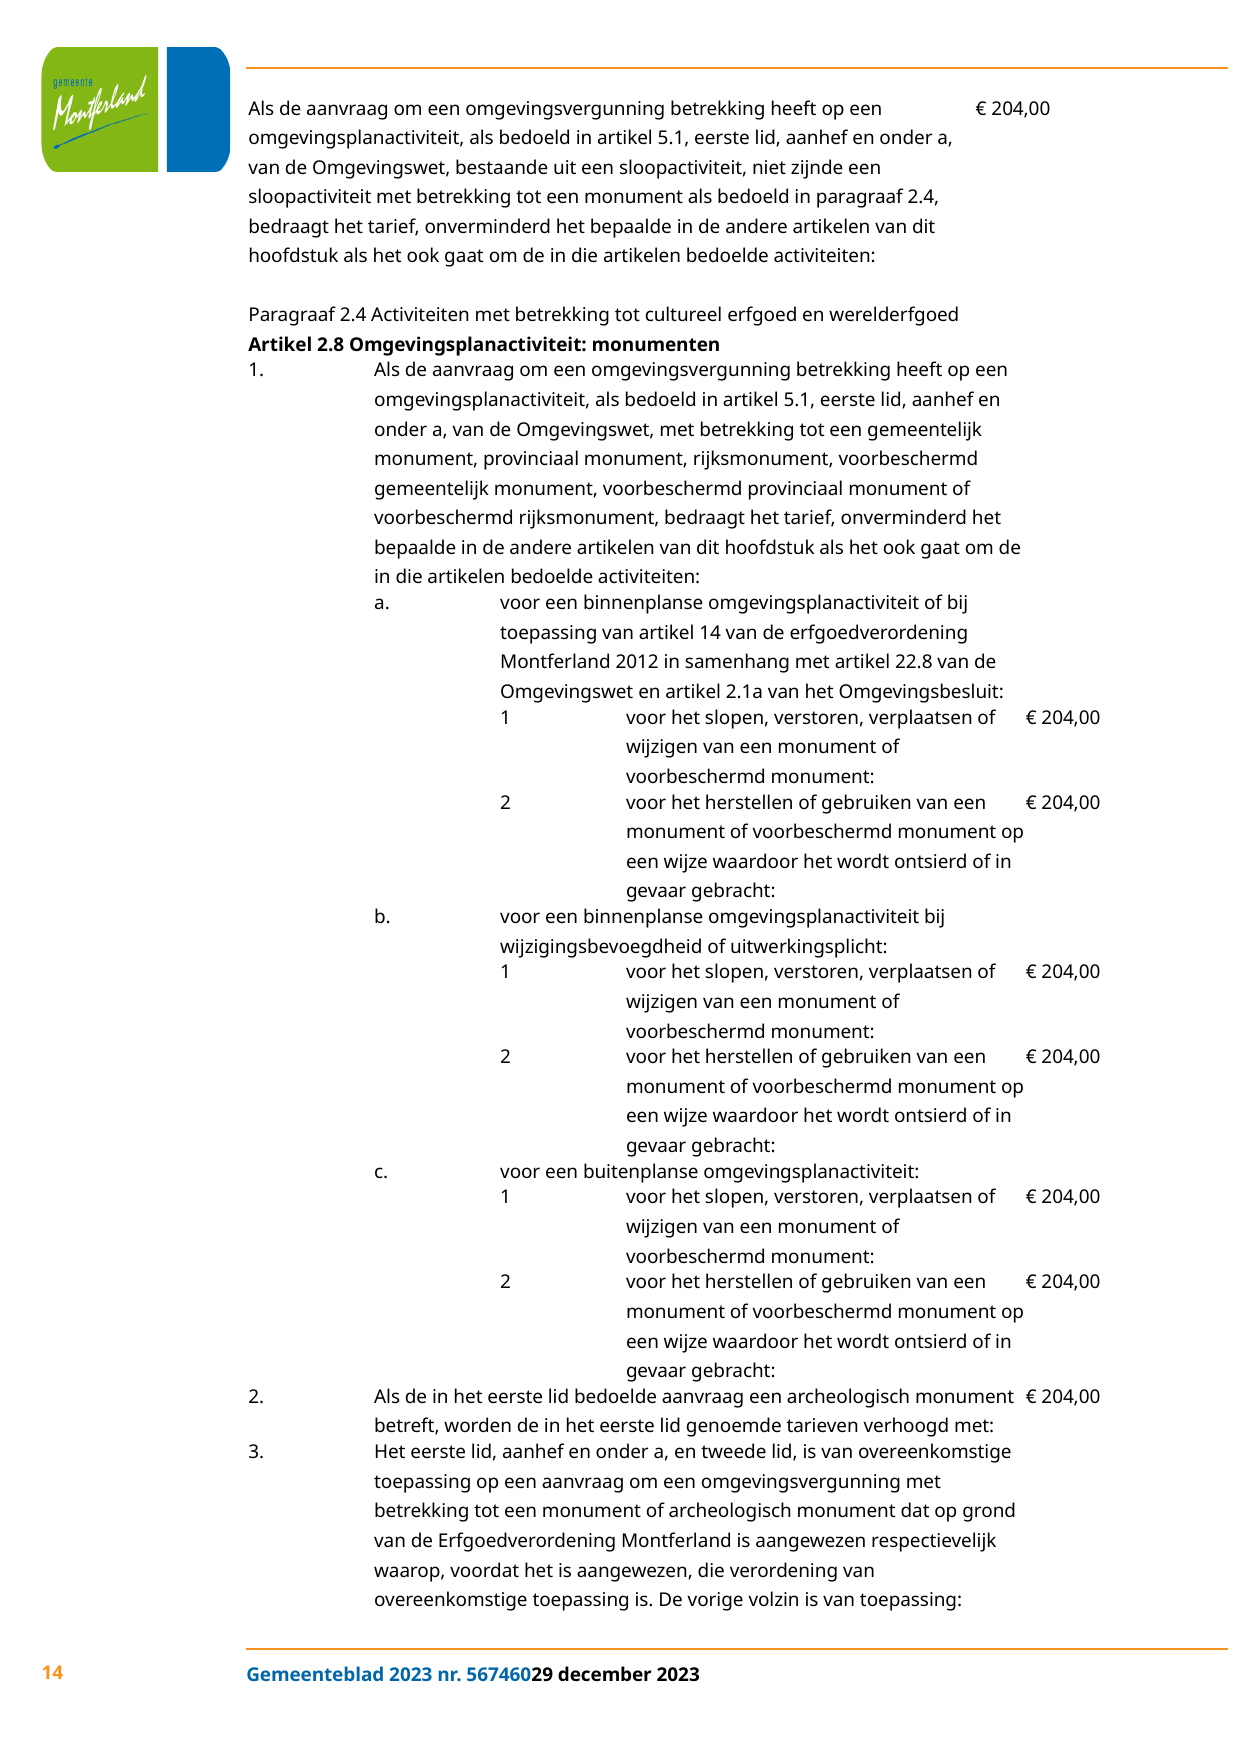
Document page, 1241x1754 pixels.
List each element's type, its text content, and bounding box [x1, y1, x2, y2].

table_cell [1026, 1158, 1152, 1184]
table_cell € 204,00 [1026, 1184, 1152, 1269]
table_cell [1026, 357, 1152, 589]
table_cell [248, 903, 374, 959]
table_cell 2 [500, 1044, 626, 1158]
text Paragraaf 2.4 Activiteiten met betrekking tot cultureel erfgoed en werelderfgoed [248, 301, 1152, 327]
table_cell [248, 1184, 374, 1269]
table_cell [374, 959, 500, 1043]
picture [41, 47, 231, 172]
table_cell Als de aanvraag om een omgevingsvergunning betrekking heeft op een omgevingsplanactiviteit, als bedoeld in artikel 5.1, eerste lid, aanhef en onder a, van de Omgevingswet, bestaande uit een sloopactiviteit, niet zijnde een sloopactiviteit met betrekking tot een monument als bedoeld in paragraaf 2.4, bedraagt het tarief, onverminderd het bepaalde in de andere artikelen van dit hoofdstuk als het ook gaat om de in die artikelen bedoelde activiteiten: [248, 95, 975, 268]
table_cell voor het slopen, verstoren, verplaatsen of wijzigen van een monument of voorbeschermd monument: [626, 1184, 1026, 1269]
table_cell 1 [500, 1184, 626, 1269]
table_cell 1 [500, 959, 626, 1043]
table_cell [248, 1158, 374, 1184]
table_cell Als de in het eerste lid bedoelde aanvraag een archeologisch monument betreft, worden de in het eerste lid genoemde tarieven verhoogd met: [374, 1383, 1026, 1438]
table_cell voor een binnenplanse omgevingsplanactiviteit of bij toepassing van artikel 14 van de erfgoedverordening Montferland 2012 in samenhang met artikel 22.8 van de Omgevingswet en artikel 2.1a van het Omgevingsbesluit: [500, 590, 1026, 704]
table_cell 1. [248, 357, 374, 589]
table_cell 1 [500, 704, 626, 789]
table_cell voor het slopen, verstoren, verplaatsen of wijzigen van een monument of voorbeschermd monument: [626, 959, 1026, 1043]
table_cell [248, 590, 374, 704]
table_cell 2 [500, 1269, 626, 1383]
table_cell € 204,00 [975, 95, 1152, 268]
table_cell [1026, 1439, 1152, 1612]
table_cell [248, 789, 374, 903]
table_cell voor een binnenplanse omgevingsplanactiviteit bij wijzigingsbevoegdheid of uitwerkingsplicht: [500, 903, 1026, 959]
table_cell a. [374, 590, 500, 704]
table_header Artikel 2.8 Omgevingsplanactiviteit: monumenten [248, 331, 1026, 357]
table_header [1026, 331, 1152, 357]
table_cell € 204,00 [1026, 1044, 1152, 1158]
table_cell Het eerste lid, aanhef en onder a, en tweede lid, is van overeenkomstige toepassing op een aanvraag om een omgevingsvergunning met betrekking tot een monument of archeologisch monument dat op grond van de Erfgoedverordening Montferland is aangewezen respectievelijk waarop, voordat het is aangewezen, die verordening van overeenkomstige toepassing is. De vorige volzin is van toepassing: [374, 1439, 1026, 1612]
table_cell 2 [500, 789, 626, 903]
table_cell € 204,00 [1026, 704, 1152, 789]
table_cell 3. [248, 1439, 374, 1612]
table_cell voor een buitenplanse omgevingsplanactiviteit: [500, 1158, 1026, 1184]
table_cell [1026, 903, 1152, 959]
table_cell [248, 1044, 374, 1158]
table_cell b. [374, 903, 500, 959]
table_cell [374, 704, 500, 789]
table_cell 2. [248, 1383, 374, 1438]
table_cell € 204,00 [1026, 959, 1152, 1043]
table_cell € 204,00 [1026, 789, 1152, 903]
table_cell voor het slopen, verstoren, verplaatsen of wijzigen van een monument of voorbeschermd monument: [626, 704, 1026, 789]
table_cell € 204,00 [1026, 1269, 1152, 1383]
table_cell [374, 789, 500, 903]
table_cell [374, 1184, 500, 1269]
table_cell Als de aanvraag om een omgevingsvergunning betrekking heeft op een omgevingsplanactiviteit, als bedoeld in artikel 5.1, eerste lid, aanhef en onder a, van de Omgevingswet, met betrekking tot een gemeentelijk monument, provinciaal monument, rijksmonument, voorbeschermd gemeentelijk monument, voorbeschermd provinciaal monument of voorbeschermd rijksmonument, bedraagt het tarief, onverminderd het bepaalde in de andere artikelen van dit hoofdstuk als het ook gaat om de in die artikelen bedoelde activiteiten: [374, 357, 1026, 589]
table_cell voor het herstellen of gebruiken van een monument of voorbeschermd monument op een wijze waardoor het wordt ontsierd of in gevaar gebracht: [626, 789, 1026, 903]
table_cell c. [374, 1158, 500, 1184]
table_cell [248, 959, 374, 1043]
table_cell voor het herstellen of gebruiken van een monument of voorbeschermd monument op een wijze waardoor het wordt ontsierd of in gevaar gebracht: [626, 1269, 1026, 1383]
table_cell [374, 1044, 500, 1158]
table_cell [248, 704, 374, 789]
table_cell voor het herstellen of gebruiken van een monument of voorbeschermd monument op een wijze waardoor het wordt ontsierd of in gevaar gebracht: [626, 1044, 1026, 1158]
table_cell [374, 1269, 500, 1383]
table_cell € 204,00 [1026, 1383, 1152, 1438]
table_cell [248, 1269, 374, 1383]
table_cell [1026, 590, 1152, 704]
